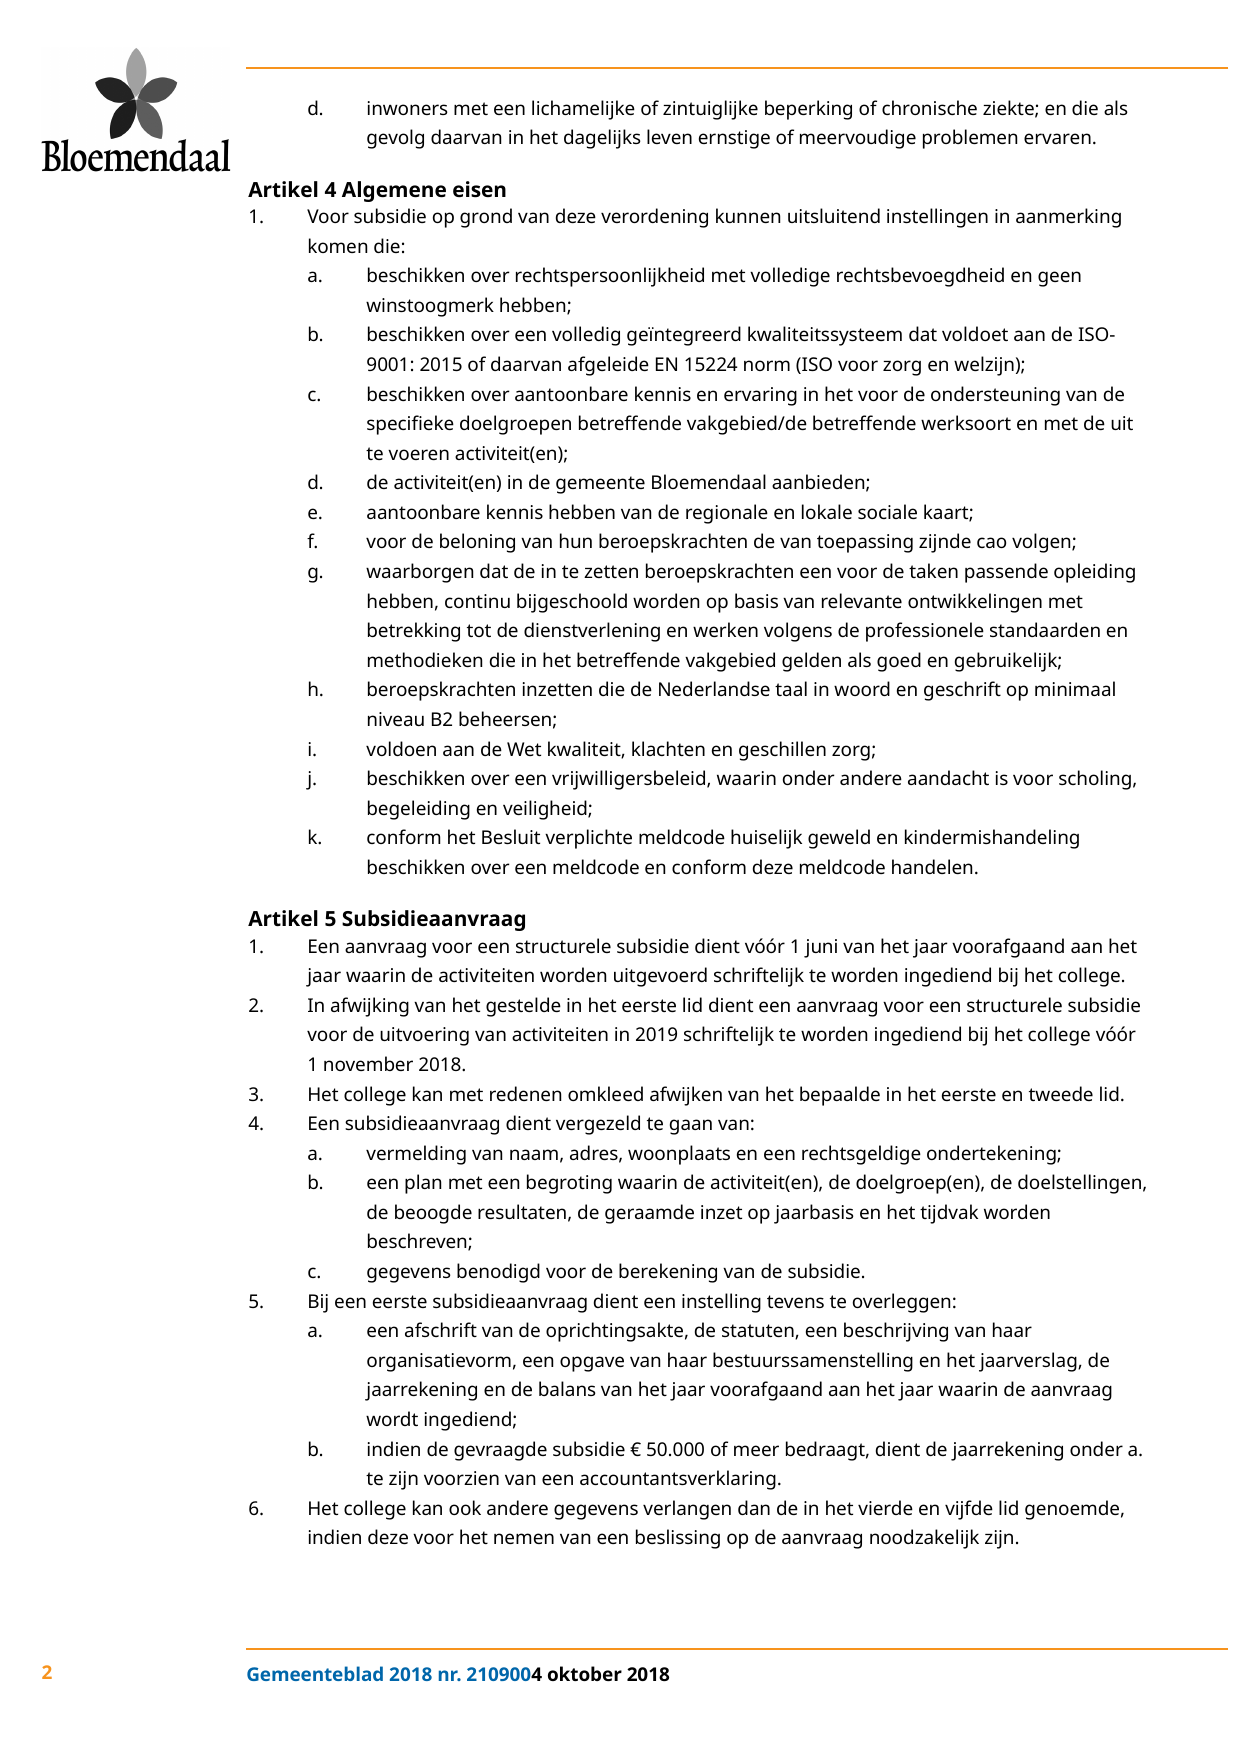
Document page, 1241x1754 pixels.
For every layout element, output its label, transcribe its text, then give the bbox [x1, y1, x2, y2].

list Bij een eerste subsidieaanvraag dient een instelling tevens te overleggen: [248, 1288, 1152, 1314]
list voor de beloning van hun beroepskrachten de van toepassing zijnde cao volgen; [307, 529, 1152, 554]
list Het college kan ook andere gegevens verlangen dan de in het vierde en vijfde lid genoemde, indien deze voor het nemen van een beslissing op de aanvraag noodzakelijk zijn. [248, 1495, 1152, 1550]
list inwoners met een lichamelijke of zintuiglijke beperking of chronische ziekte; en die als gevolg daarvan in het dagelijks leven ernstige of meervoudige problemen ervaren. [307, 95, 1152, 150]
list gegevens benodigd voor de berekening van de subsidie. [307, 1258, 1152, 1284]
list een plan met een begroting waarin de activiteit(en), de doelgroep(en), de doelstellingen, de beoogde resultaten, de geraamde inzet op jaarbasis en het tijdvak worden beschreven; [307, 1169, 1152, 1254]
list Het college kan met redenen omkleed afwijken van het bepaalde in het eerste en tweede lid. [248, 1081, 1152, 1107]
list indien de gevraagde subsidie € 50.000 of meer bedraagt, dient de jaarrekening onder a. te zijn voorzien van een accountantsverklaring. [307, 1436, 1152, 1491]
list Een subsidieaanvraag dient vergezeld te gaan van: [248, 1110, 1152, 1136]
picture [41, 47, 231, 172]
list beschikken over een volledig geïntegreerd kwaliteitssysteem dat voldoet aan de ISO-9001: 2015 of daarvan afgeleide EN 15224 norm (ISO voor zorg en welzijn); [307, 322, 1152, 377]
text Artikel 5 Subsidieaanvraag [248, 904, 1152, 933]
text Artikel 4 Algemene eisen [248, 175, 1152, 203]
list beschikken over een vrijwilligersbeleid, waarin onder andere aandacht is voor scholing, begeleiding en veiligheid; [307, 765, 1152, 821]
list conform het Besluit verplichte meldcode huiselijk geweld en kindermishandeling beschikken over een meldcode en conform deze meldcode handelen. [307, 824, 1152, 880]
list beschikken over aantoonbare kennis en ervaring in het voor de ondersteuning van de specifieke doelgroepen betreffende vakgebied/de betreffende werksoort en met de uit te voeren activiteit(en); [307, 381, 1152, 466]
list voldoen aan de Wet kwaliteit, klachten en geschillen zorg; [307, 736, 1152, 761]
list de activiteit(en) in de gemeente Bloemendaal aanbieden; [307, 469, 1152, 495]
list Voor subsidie op grond van deze verordening kunnen uitsluitend instellingen in aanmerking komen die: [248, 203, 1152, 258]
list aantoonbare kennis hebben van de regionale en lokale sociale kaart; [307, 499, 1152, 525]
list In afwijking van het gestelde in het eerste lid dient een aanvraag voor een structurele subsidie voor de uitvoering van activiteiten in 2019 schriftelijk te worden ingediend bij het college vóór 1 november 2018. [248, 992, 1152, 1077]
list vermelding van naam, adres, woonplaats en een rechtsgeldige ondertekening; [307, 1140, 1152, 1166]
list beschikken over rechtspersoonlijkheid met volledige rechtsbevoegdheid en geen winstoogmerk hebben; [307, 262, 1152, 318]
list een afschrift van de oprichtingsakte, de statuten, een beschrijving van haar organisatievorm, een opgave van haar bestuurssamenstelling en het jaarverslag, de jaarrekening en de balans van het jaar voorafgaand aan het jaar waarin de aanvraag wordt ingediend; [307, 1317, 1152, 1432]
list waarborgen dat de in te zetten beroepskrachten een voor de taken passende opleiding hebben, continu bijgeschoold worden op basis van relevante ontwikkelingen met betrekking tot de dienstverlening en werken volgens de professionele standaarden en methodieken die in het betreffende vakgebied gelden als goed en gebruikelijk; [307, 558, 1152, 673]
list Een aanvraag voor een structurele subsidie dient vóór 1 juni van het jaar voorafgaand aan het jaar waarin de activiteiten worden uitgevoerd schriftelijk te worden ingediend bij het college. [248, 933, 1152, 988]
list beroepskrachten inzetten die de Nederlandse taal in woord en geschrift op minimaal niveau B2 beheersen; [307, 677, 1152, 732]
